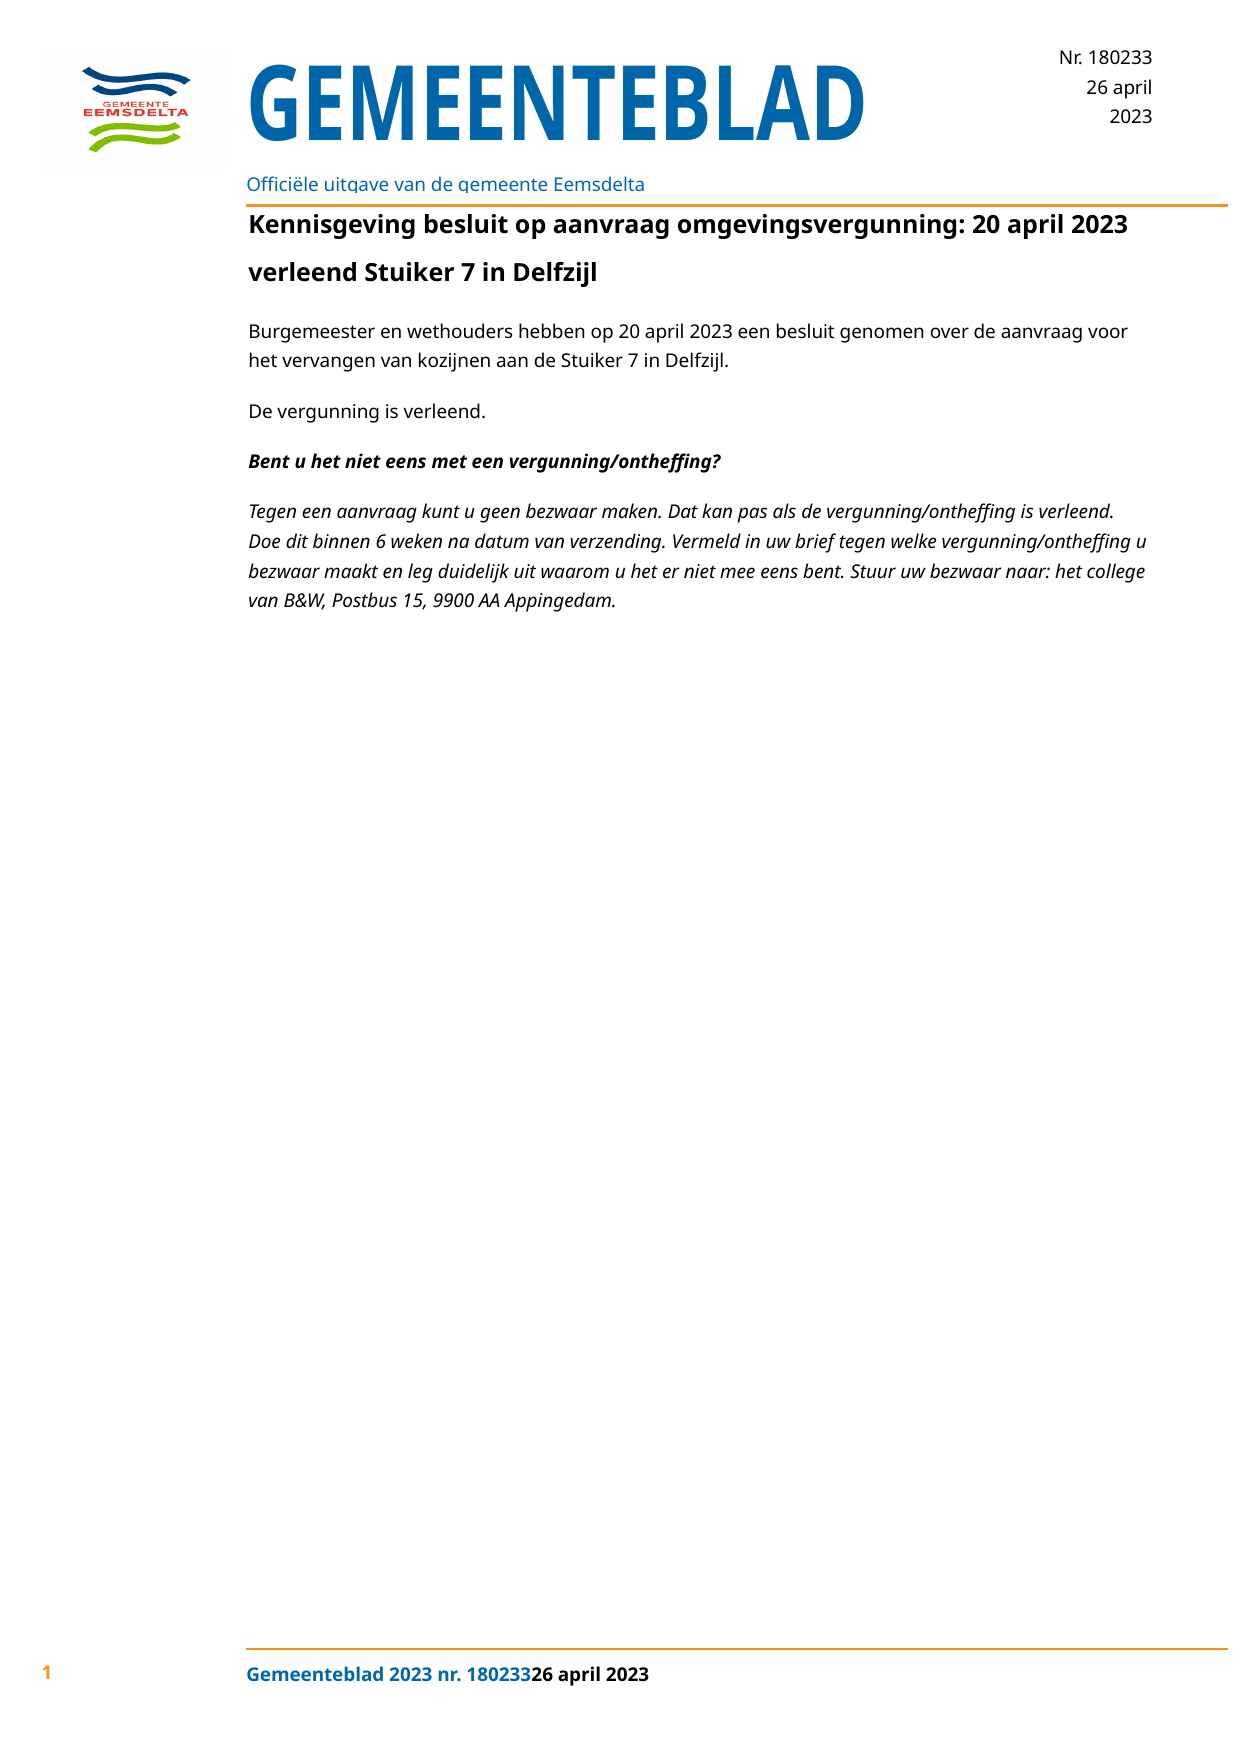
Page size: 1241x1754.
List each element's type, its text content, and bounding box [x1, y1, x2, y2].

picture [41, 47, 231, 172]
text Burgemeester en wethouders hebben op 20 april 2023 een besluit genomen over de aanvraag voor het vervangen van kozijnen aan de Stuiker 7 in Delfzijl. [248, 318, 1152, 373]
text Tegen een aanvraag kunt u geen bezwaar maken. Dat kan pas als de vergunning/ontheffing is verleend. Doe dit binnen 6 weken na datum van verzending. Vermeld in uw brief tegen welke vergunning/ontheffing u bezwaar maakt en leg duidelijk uit waarom u het er niet mee eens bent. Stuur uw bezwaar naar: het college van B&W, Postbus 15, 9900 AA Appingedam. [248, 499, 1152, 613]
text Kennisgeving besluit op aanvraag omgevingsvergunning: 20 april 2023 verleend Stuiker 7 in Delfzijl [248, 207, 1152, 288]
text De vergunning is verleend. [248, 398, 1152, 424]
text Bent u het niet eens met een vergunning/ontheffing? [248, 448, 1152, 474]
